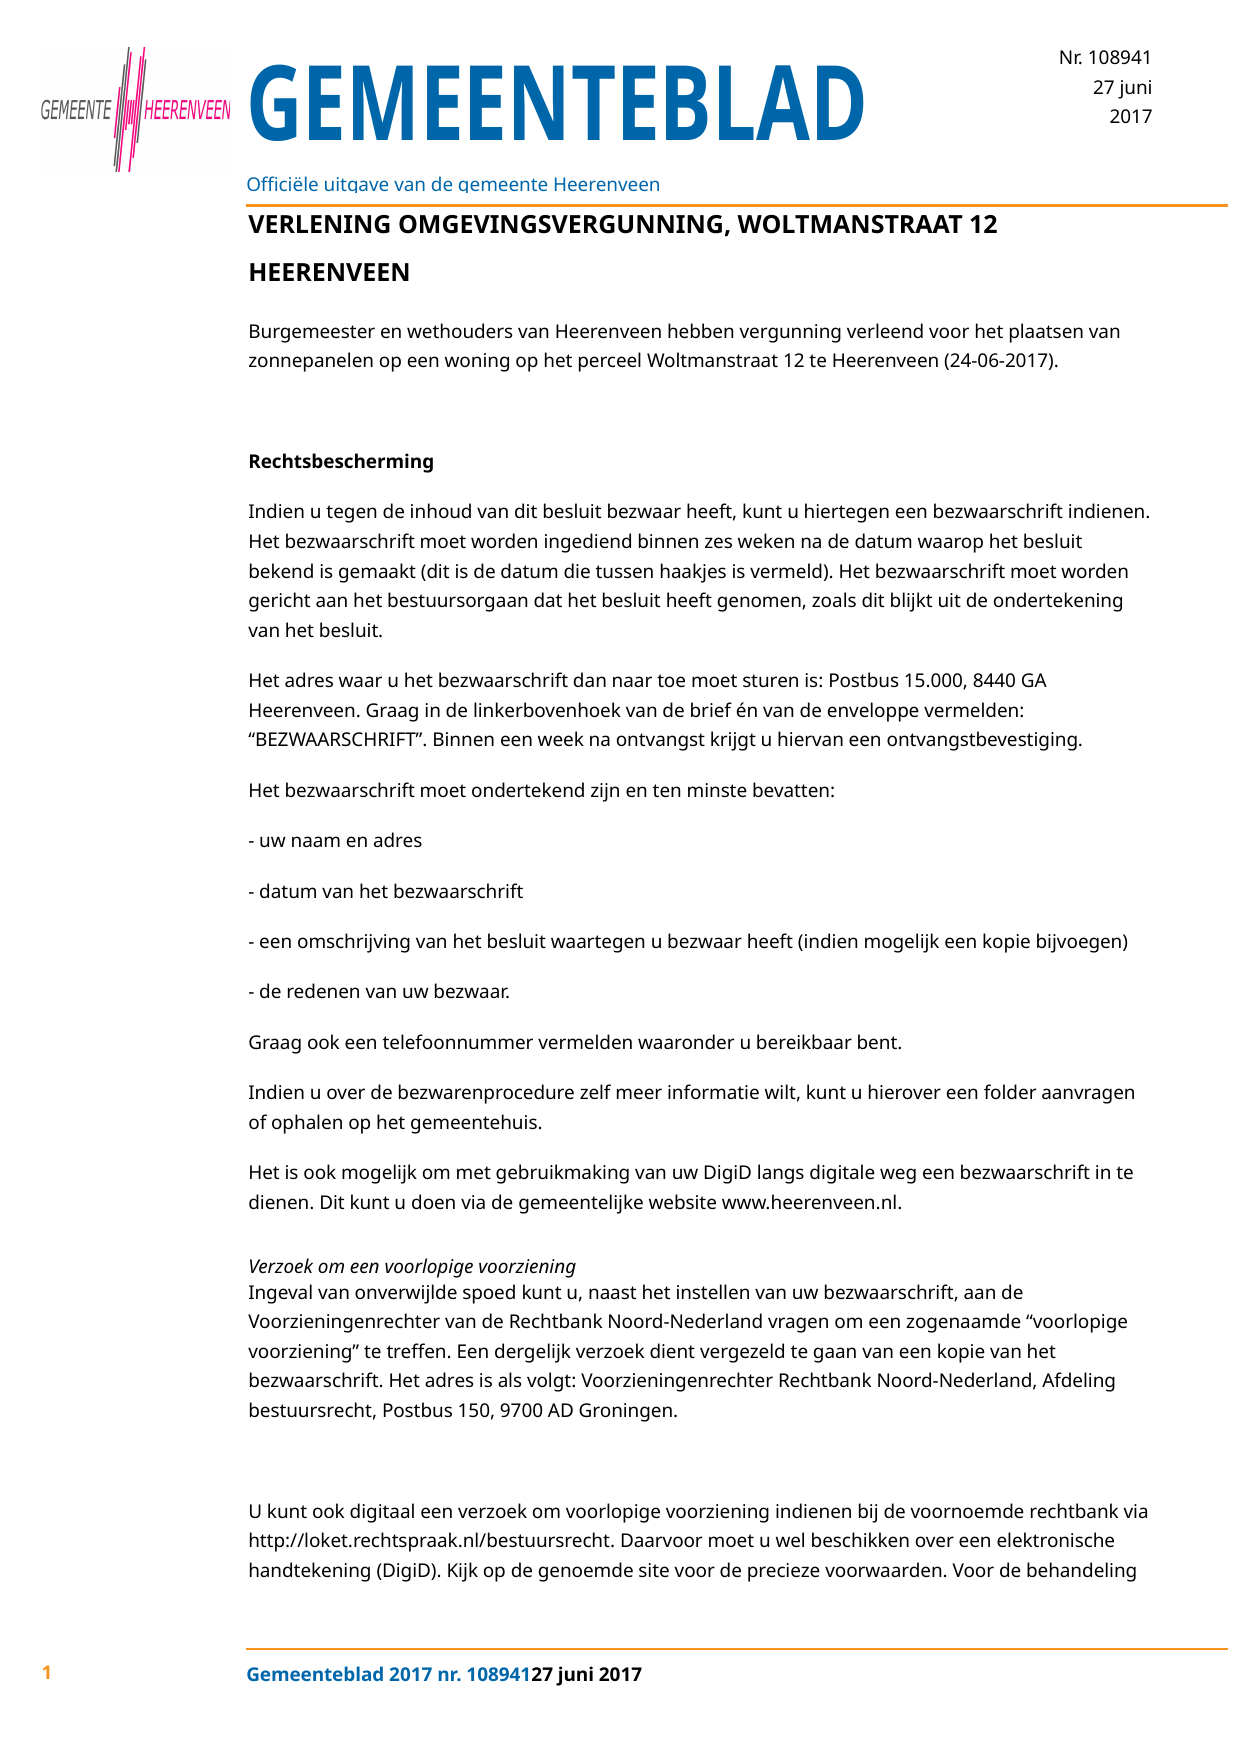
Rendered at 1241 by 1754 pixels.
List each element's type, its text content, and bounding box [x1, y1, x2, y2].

text Indien u tegen de inhoud van dit besluit bezwaar heeft, kunt u hiertegen een bezwaarschrift indienen. Het bezwaarschrift moet worden ingediend binnen zes weken na de datum waarop het besluit bekend is gemaakt (dit is de datum die tussen haakjes is vermeld). Het bezwaarschrift moet worden gericht aan het bestuursorgaan dat het besluit heeft genomen, zoals dit blijkt uit de ondertekening van het besluit. [248, 499, 1152, 643]
text VERLENING OMGEVINGSVERGUNNING, WOLTMANSTRAAT 12 HEERENVEEN [248, 207, 1152, 288]
text Het adres waar u het bezwaarschrift dan naar toe moet sturen is: Postbus 15.000, 8440 GA Heerenveen. Graag in de linkerbovenhoek van de brief én van de enveloppe vermelden: “BEZWAARSCHRIFT”. Binnen een week na ontvangst krijgt u hiervan een ontvangstbevestiging. [248, 667, 1152, 752]
text Het bezwaarschrift moet ondertekend zijn en ten minste bevatten: [248, 777, 1152, 803]
text Verzoek om een voorlopige voorziening [248, 1253, 1152, 1279]
text Graag ook een telefoonnummer vermelden waaronder u bereikbaar bent. [248, 1029, 1152, 1055]
text U kunt ook digitaal een verzoek om voorlopige voorziening indienen bij de voornoemde rechtbank via http://loket.rechtspraak.nl/bestuursrecht. Daarvoor moet u wel beschikken over een elektronische handtekening (DigiD). Kijk op de genoemde site voor de precieze voorwaarden. Voor de behandeling [248, 1498, 1152, 1583]
text Rechtsbescherming [248, 448, 1152, 474]
text Het is ook mogelijk om met gebruikmaking van uw DigiD langs digitale weg een bezwaarschrift in te dienen. Dit kunt u doen via de gemeentelijke website www.heerenveen.nl. [248, 1159, 1152, 1215]
text Indien u over de bezwarenprocedure zelf meer informatie wilt, kunt u hierover een folder aanvragen of ophalen op het gemeentehuis. [248, 1079, 1152, 1135]
text Burgemeester en wethouders van Heerenveen hebben vergunning verleend voor het plaatsen van zonnepanelen op een woning op het perceel Woltmanstraat 12 te Heerenveen (24-06-2017). [248, 318, 1152, 373]
text - de redenen van uw bezwaar. [248, 979, 1152, 1004]
text Ingeval van onverwijlde spoed kunt u, naast het instellen van uw bezwaarschrift, aan de Voorzieningenrechter van de Rechtbank Noord-Nederland vragen om een zogenaamde “voorlopige voorziening” te treffen. Een dergelijk verzoek dient vergezeld te gaan van een kopie van het bezwaarschrift. Het adres is als volgt: Voorzieningenrechter Rechtbank Noord-Nederland, Afdeling bestuursrecht, Postbus 150, 9700 AD Groningen. [248, 1279, 1152, 1423]
text - datum van het bezwaarschrift [248, 878, 1152, 904]
picture [41, 47, 231, 172]
text - uw naam en adres [248, 827, 1152, 853]
text - een omschrijving van het besluit waartegen u bezwaar heeft (indien mogelijk een kopie bijvoegen) [248, 928, 1152, 954]
